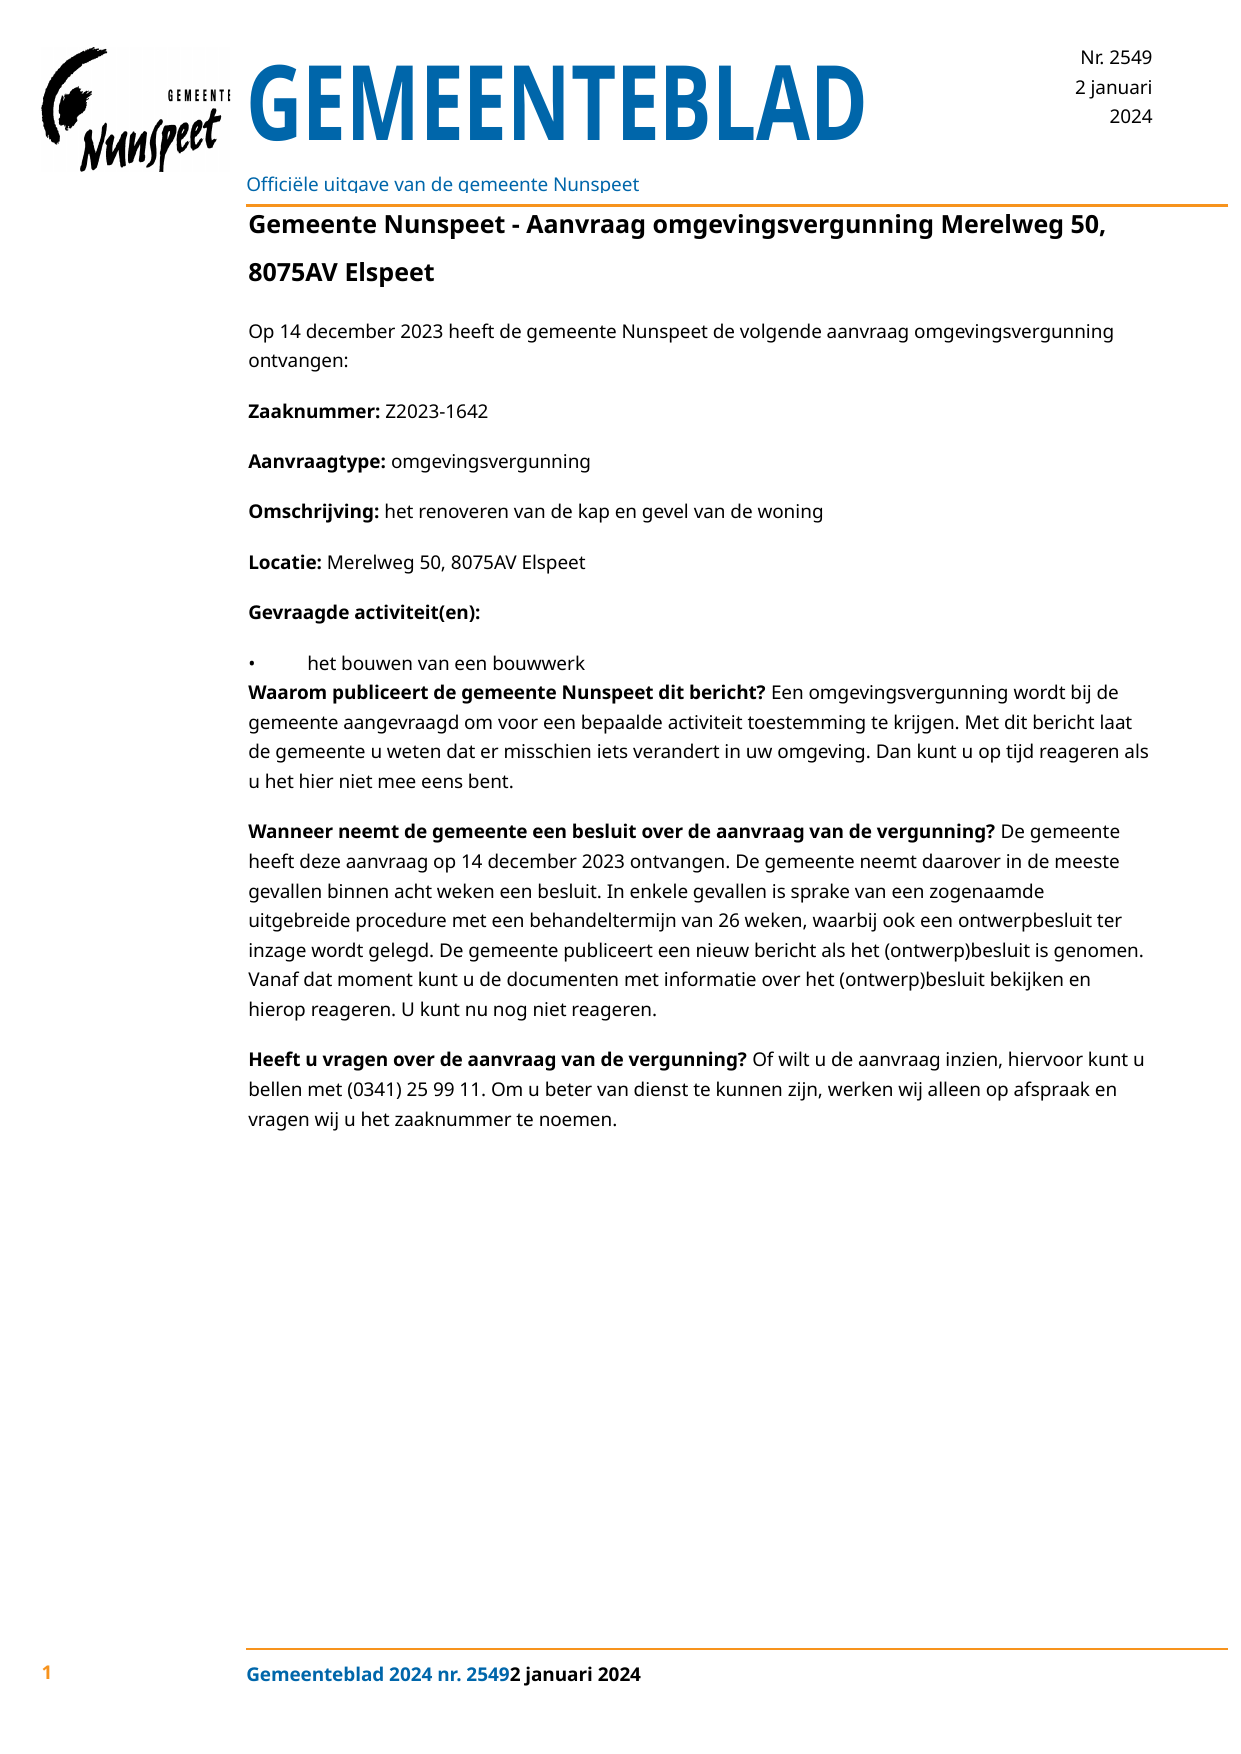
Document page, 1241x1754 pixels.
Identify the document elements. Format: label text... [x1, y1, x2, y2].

text Aanvraagtype: omgevingsvergunning [248, 448, 1152, 474]
text Heeft u vragen over de aanvraag van de vergunning? Of wilt u de aanvraag inzien, hiervoor kunt u bellen met (0341) 25 99 11. Om u beter van dienst te kunnen zijn, werken wij alleen op afspraak en vragen wij u het zaaknummer te noemen. [248, 1047, 1152, 1132]
text Omschrijving: het renoveren van de kap en gevel van de woning [248, 499, 1152, 524]
text Locatie: Merelweg 50, 8075AV Elspeet [248, 549, 1152, 575]
text Zaaknummer: Z2023-1642 [248, 398, 1152, 424]
text Waarom publiceert de gemeente Nunspeet dit bericht? Een omgevingsvergunning wordt bij de gemeente aangevraagd om voor een bepaalde activiteit toestemming te krijgen. Met dit bericht laat de gemeente u weten dat er misschien iets verandert in uw omgeving. Dan kunt u op tijd reageren als u het hier niet mee eens bent. [248, 679, 1152, 794]
text Op 14 december 2023 heeft de gemeente Nunspeet de volgende aanvraag omgevingsvergunning ontvangen: [248, 318, 1152, 373]
picture [41, 47, 231, 172]
list het bouwen van een bouwwerk [248, 650, 1152, 676]
text Gevraagde activiteit(en): [248, 599, 1152, 625]
text Wanneer neemt de gemeente een besluit over de aanvraag van de vergunning? De gemeente heeft deze aanvraag op 14 december 2023 ontvangen. De gemeente neemt daarover in de meeste gevallen binnen acht weken een besluit. In enkele gevallen is sprake van een zogenaamde uitgebreide procedure met een behandeltermijn van 26 weken, waarbij ook een ontwerpbesluit ter inzage wordt gelegd. De gemeente publiceert een nieuw bericht als het (ontwerp)besluit is genomen. Vanaf dat moment kunt u de documenten met informatie over het (ontwerp)besluit bekijken en hierop reageren. U kunt nu nog niet reageren. [248, 819, 1152, 1022]
text Gemeente Nunspeet - Aanvraag omgevingsvergunning Merelweg 50, 8075AV Elspeet [248, 207, 1152, 288]
